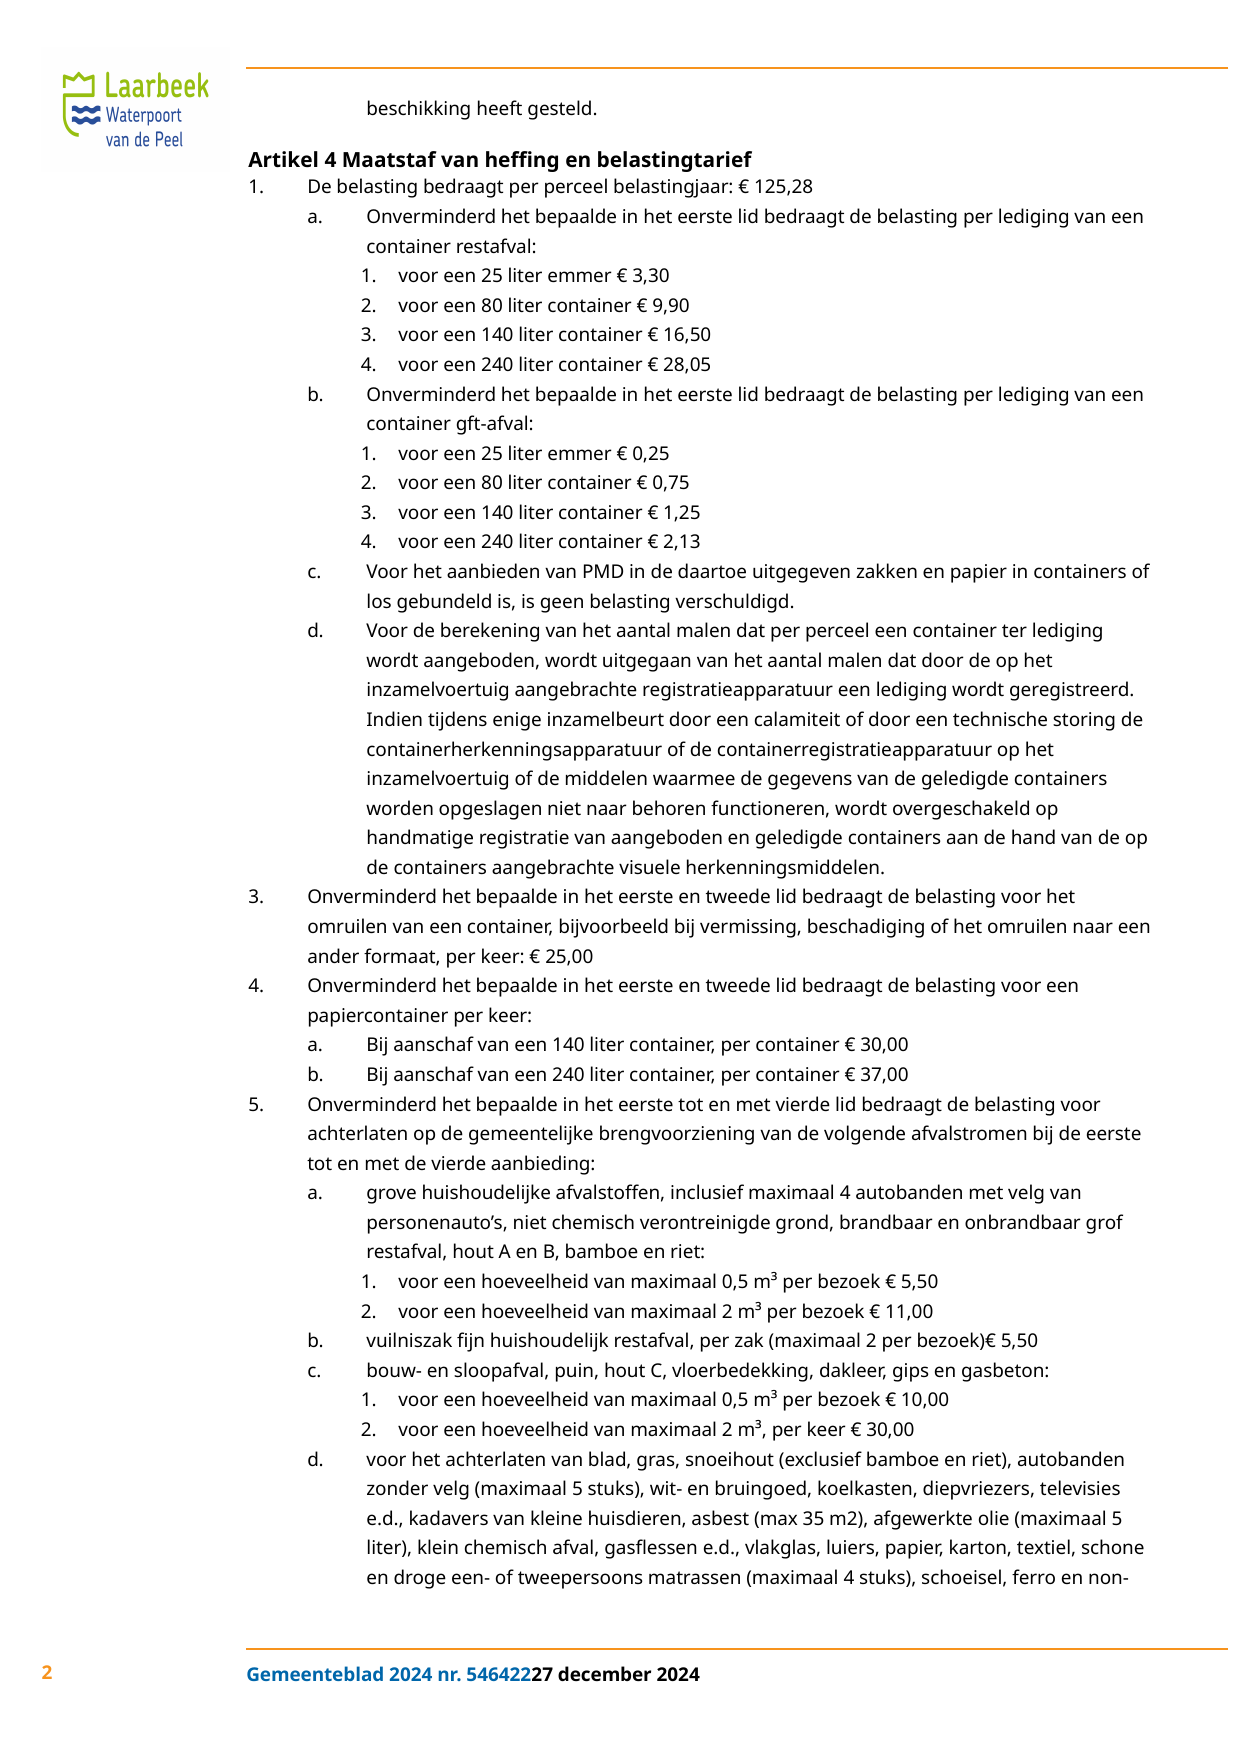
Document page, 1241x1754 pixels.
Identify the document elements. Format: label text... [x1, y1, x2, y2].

list Bij aanschaf van een 140 liter container, per container € 30,00 [307, 1032, 1152, 1057]
list Onverminderd het bepaalde in het eerste lid bedraagt de belasting per lediging van een container gft-afval: [307, 381, 1152, 436]
list voor een 240 liter container € 2,13 [361, 529, 1152, 554]
list voor een 25 liter emmer € 3,30 [361, 262, 1152, 288]
list voor een hoeveelheid van maximaal 0,5 m³ per bezoek € 10,00 [361, 1387, 1152, 1412]
list voor een 80 liter container € 9,90 [361, 292, 1152, 318]
list voor een 140 liter container € 16,50 [361, 322, 1152, 347]
list De belasting bedraagt per perceel belastingjaar: € 125,28 [248, 174, 1152, 199]
list voor een hoeveelheid van maximaal 2 m³ per bezoek € 11,00 [361, 1298, 1152, 1323]
list Onverminderd het bepaalde in het eerste tot en met vierde lid bedraagt de belasting voor achterlaten op de gemeentelijke brengvoorziening van de volgende afvalstromen bij de eerste tot en met de vierde aanbieding: [248, 1091, 1152, 1176]
list grove huishoudelijke afvalstoffen, inclusief maximaal 4 autobanden met velg van personenauto’s, niet chemisch verontreinigde grond, brandbaar en onbrandbaar grof restafval, hout A en B, bamboe en riet: [307, 1179, 1152, 1264]
text Artikel 4 Maatstaf van heffing en belastingtarief [248, 145, 1152, 174]
list beschikking heeft gesteld. [307, 95, 1152, 121]
list voor een hoeveelheid van maximaal 0,5 m³ per bezoek € 5,50 [361, 1268, 1152, 1294]
picture [41, 47, 231, 172]
list Onverminderd het bepaalde in het eerste lid bedraagt de belasting per lediging van een container restafval: [307, 203, 1152, 258]
list voor een 25 liter emmer € 0,25 [361, 440, 1152, 466]
list Voor het aanbieden van PMD in de daartoe uitgegeven zakken en papier in containers of los gebundeld is, is geen belasting verschuldigd. [307, 558, 1152, 613]
list voor een 80 liter container € 0,75 [361, 469, 1152, 495]
list voor een 140 liter container € 1,25 [361, 499, 1152, 525]
list Onverminderd het bepaalde in het eerste en tweede lid bedraagt de belasting voor een papiercontainer per keer: [248, 972, 1152, 1028]
list voor een hoeveelheid van maximaal 2 m³, per keer € 30,00 [361, 1416, 1152, 1442]
list Onverminderd het bepaalde in het eerste en tweede lid bedraagt de belasting voor het omruilen van een container, bijvoorbeeld bij vermissing, beschadiging of het omruilen naar een ander formaat, per keer: € 25,00 [248, 884, 1152, 968]
list bouw- en sloopafval, puin, hout C, vloerbedekking, dakleer, gips en gasbeton: [307, 1357, 1152, 1383]
list Voor de berekening van het aantal malen dat per perceel een container ter lediging wordt aangeboden, wordt uitgegaan van het aantal malen dat door de op het inzamelvoertuig aangebrachte registratieapparatuur een lediging wordt geregistreerd. Indien tijdens enige inzamelbeurt door een calamiteit of door een technische storing de containerherkenningsapparatuur of de containerregistratieapparatuur op het inzamelvoertuig of de middelen waarmee de gegevens van de geledigde containers worden opgeslagen niet naar behoren functioneren, wordt overgeschakeld op handmatige registratie van aangeboden en geledigde containers aan de hand van de op de containers aangebrachte visuele herkenningsmiddelen. [307, 617, 1152, 880]
list Bij aanschaf van een 240 liter container, per container € 37,00 [307, 1061, 1152, 1087]
list voor het achterlaten van blad, gras, snoeihout (exclusief bamboe en riet), autobanden zonder velg (maximaal 5 stuks), wit- en bruingoed, koelkasten, diepvriezers, televisies e.d., kadavers van kleine huisdieren, asbest (max 35 m2), afgewerkte olie (maximaal 5 liter), klein chemisch afval, gasflessen e.d., vlakglas, luiers, papier, karton, textiel, schone en droge een- of tweepersoons matrassen (maximaal 4 stuks), schoeisel, ferro en non- [307, 1446, 1152, 1590]
list voor een 240 liter container € 28,05 [361, 351, 1152, 377]
list vuilniszak fijn huishoudelijk restafval, per zak (maximaal 2 per bezoek)€ 5,50 [307, 1327, 1152, 1353]
